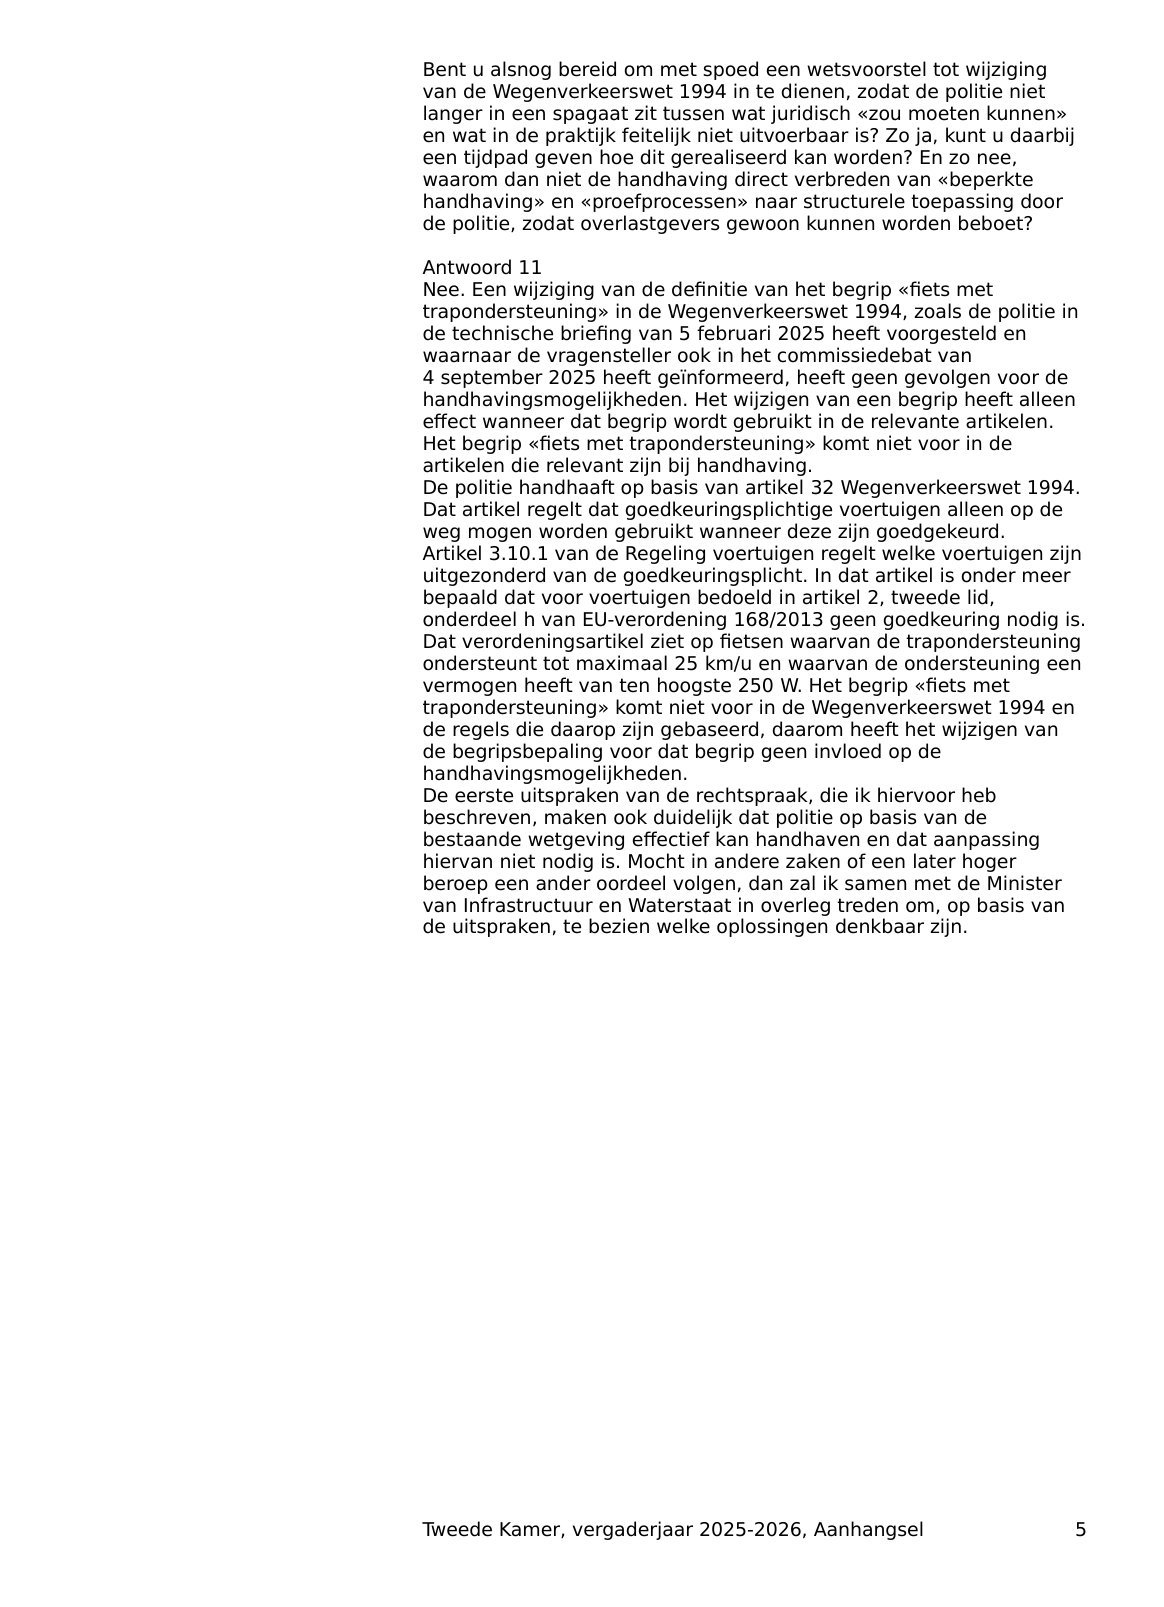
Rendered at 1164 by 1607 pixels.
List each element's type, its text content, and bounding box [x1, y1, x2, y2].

text De politie handhaaft op basis van artikel 32 Wegenverkeerswet 1994. Dat artikel regelt dat goedkeuringsplichtige voertuigen alleen op de weg mogen worden gebruikt wanneer deze zijn goedgekeurd. Artikel 3.10.1 van de Regeling voertuigen regelt welke voertuigen zijn uitgezonderd van de goedkeuringsplicht. In dat artikel is onder meer bepaald dat voor voertuigen bedoeld in artikel 2, tweede lid, onderdeel h van EU-verordening 168/2013 geen goedkeuring nodig is. Dat verordeningsartikel ziet op fietsen waarvan de trapondersteuning ondersteunt tot maximaal 25 km/u en waarvan de ondersteuning een vermogen heeft van ten hoogste 250 W. Het begrip «fiets met trapondersteuning» komt niet voor in de Wegenverkeerswet 1994 en de regels die daarop zijn gebaseerd, daarom heeft het wijzigen van de begripsbepaling voor dat begrip geen invloed op de handhavingsmogelijkheden. [422, 477, 1087, 784]
text Bent u alsnog bereid om met spoed een wetsvoorstel tot wijziging van de Wegenverkeerswet 1994 in te dienen, zodat de politie niet langer in een spagaat zit tussen wat juridisch «zou moeten kunnen» en wat in de praktijk feitelijk niet uitvoerbaar is? Zo ja, kunt u daarbij een tijdpad geven hoe dit gerealiseerd kan worden? En zo nee, waarom dan niet de handhaving direct verbreden van «beperkte handhaving» en «proefprocessen» naar structurele toepassing door de politie, zodat overlastgevers gewoon kunnen worden beboet? [422, 59, 1087, 235]
text Nee. Een wijziging van de definitie van het begrip «fiets met trapondersteuning» in de Wegenverkeerswet 1994, zoals de politie in de technische briefing van 5 februari 2025 heeft voorgesteld en waarnaar de vragensteller ook in het commissiedebat van 4 september 2025 heeft geïnformeerd, heeft geen gevolgen voor de handhavingsmogelijkheden. Het wijzigen van een begrip heeft alleen effect wanneer dat begrip wordt gebruikt in de relevante artikelen. Het begrip «fiets met trapondersteuning» komt niet voor in de artikelen die relevant zijn bij handhaving. [422, 279, 1087, 477]
text De eerste uitspraken van de rechtspraak, die ik hiervoor heb beschreven, maken ook duidelijk dat politie op basis van de bestaande wetgeving effectief kan handhaven en dat aanpassing hiervan niet nodig is. Mocht in andere zaken of een later hoger beroep een ander oordeel volgen, dan zal ik samen met de Minister van Infrastructuur en Waterstaat in overleg treden om, op basis van de uitspraken, te bezien welke oplossingen denkbaar zijn. [422, 784, 1087, 938]
text Antwoord 11 [422, 257, 1087, 279]
